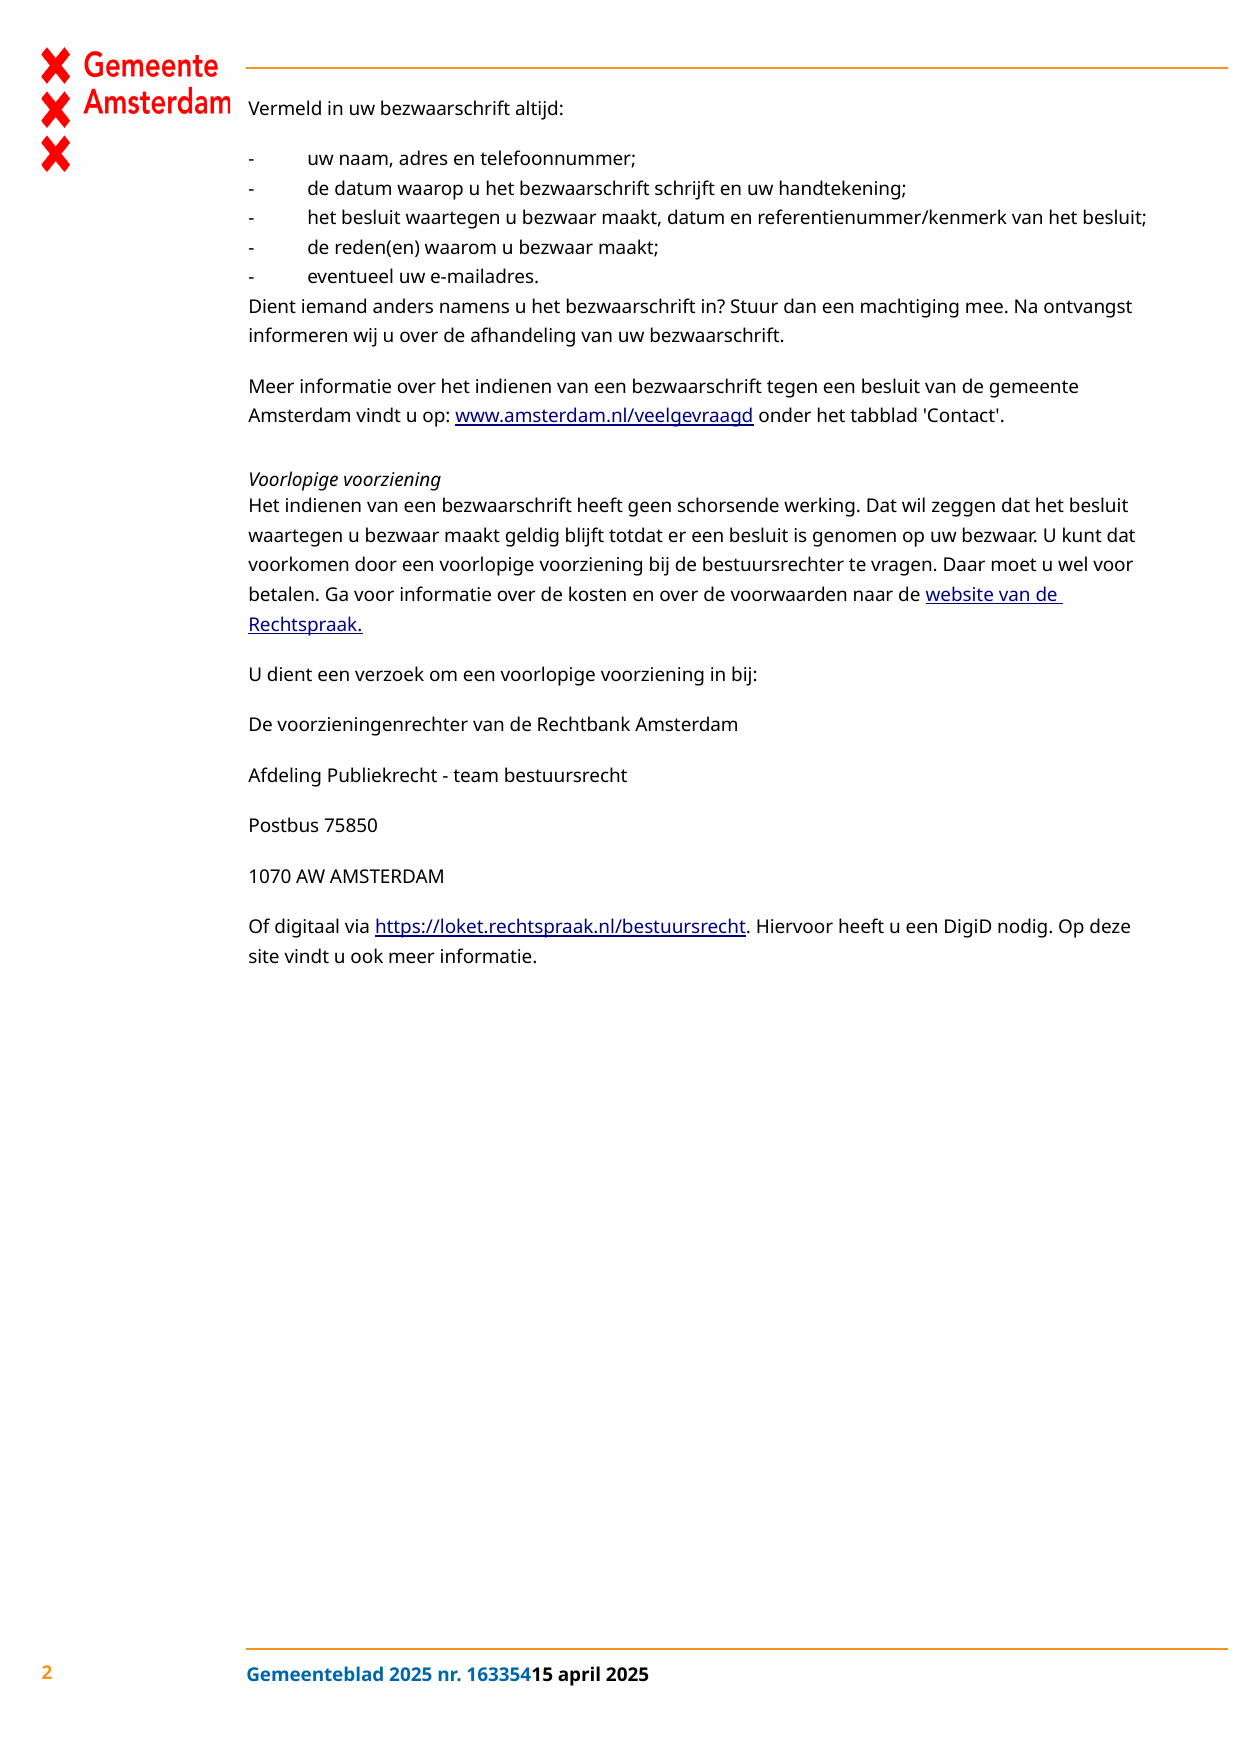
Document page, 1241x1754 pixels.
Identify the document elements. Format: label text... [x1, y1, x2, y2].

text Dient iemand anders namens u het bezwaarschrift in? Stuur dan een machtiging mee. Na ontvangst informeren wij u over de afhandeling van uw bezwaarschrift. [248, 293, 1152, 348]
text Vermeld in uw bezwaarschrift altijd: [248, 95, 1152, 121]
list uw naam, adres en telefoonnummer; [248, 145, 1152, 171]
text U dient een verzoek om een voorlopige voorziening in bij: [248, 661, 1152, 687]
list het besluit waartegen u bezwaar maakt, datum en referentienummer/kenmerk van het besluit; [248, 204, 1152, 230]
text De voorzieningenrechter van de Rechtbank Amsterdam [248, 712, 1152, 737]
text Postbus 75850 [248, 812, 1152, 838]
text 1070 AW AMSTERDAM [248, 863, 1152, 888]
text Meer informatie over het indienen van een bezwaarschrift tegen een besluit van de gemeente Amsterdam vindt u op: www.amsterdam.nl/veelgevraagd onder het tabblad 'Contact'. [248, 373, 1152, 428]
list eventueel uw e-mailadres. [248, 263, 1152, 289]
text Of digitaal via https://loket.rechtspraak.nl/bestuursrecht. Hiervoor heeft u een DigiD nodig. Op deze site vindt u ook meer informatie. [248, 913, 1152, 968]
text Het indienen van een bezwaarschrift heeft geen schorsende werking. Dat wil zeggen dat het besluit waartegen u bezwaar maakt geldig blijft totdat er een besluit is genomen op uw bezwaar. U kunt dat voorkomen door een voorlopige voorziening bij de bestuursrechter te vragen. Daar moet u wel voor betalen. Ga voor informatie over de kosten en over de voorwaarden naar de website van de Rechtspraak. [248, 492, 1152, 636]
text Afdeling Publiekrecht - team bestuursrecht [248, 762, 1152, 788]
list de datum waarop u het bezwaarschrift schrijft en uw handtekening; [248, 175, 1152, 201]
list de reden(en) waarom u bezwaar maakt; [248, 234, 1152, 260]
picture [41, 47, 231, 172]
text Voorlopige voorziening [248, 467, 1152, 492]
